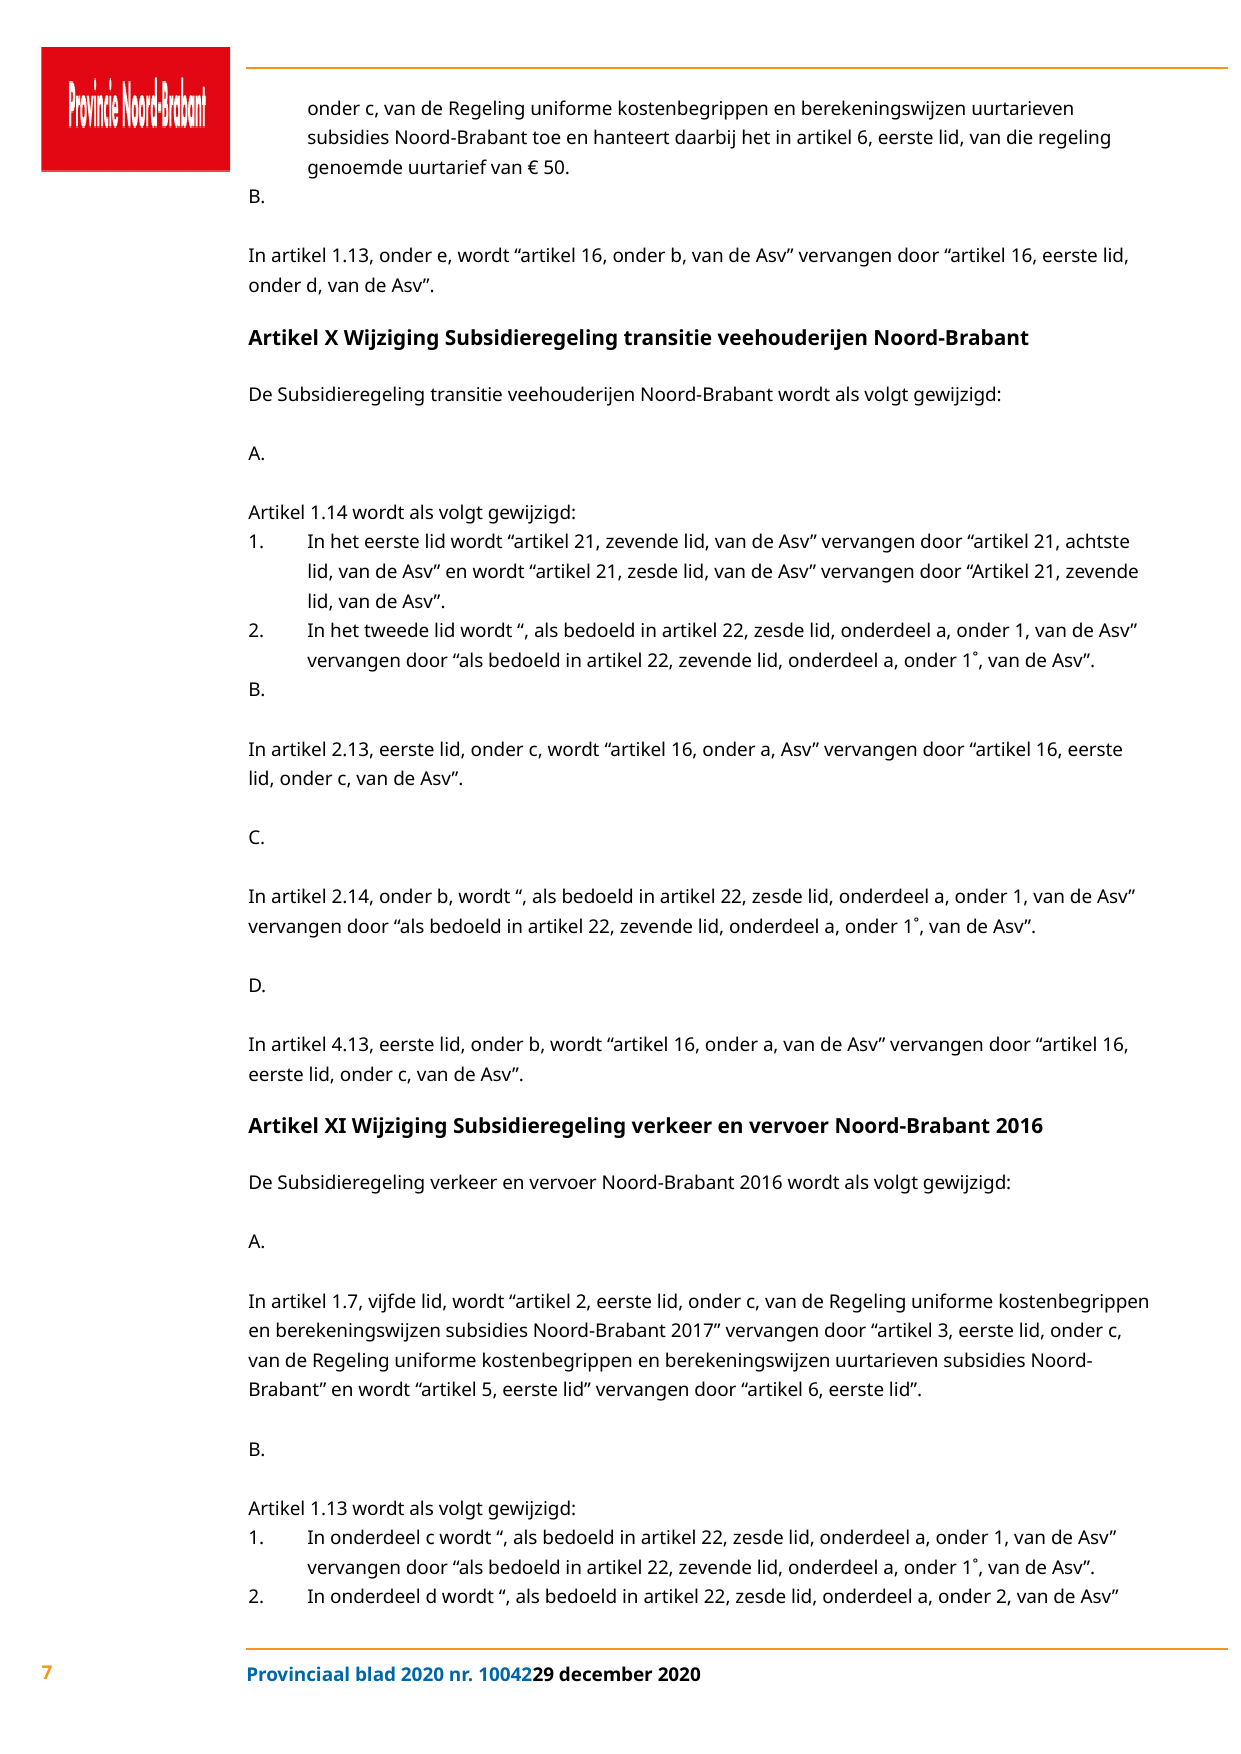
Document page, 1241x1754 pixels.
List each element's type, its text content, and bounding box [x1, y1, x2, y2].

text Artikel XI Wijziging Subsidieregeling verkeer en vervoer Noord-Brabant 2016 [248, 1112, 1152, 1140]
list In onderdeel c wordt “, als bedoeld in artikel 22, zesde lid, onderdeel a, onder 1, van de Asv” vervangen door “als bedoeld in artikel 22, zevende lid, onderdeel a, onder 1˚, van de Asv”. [248, 1524, 1152, 1580]
text A. [248, 1229, 1152, 1254]
text B. [248, 1436, 1152, 1462]
text B. [248, 183, 1152, 209]
list In het eerste lid wordt “artikel 21, zevende lid, van de Asv” vervangen door “artikel 21, achtste lid, van de Asv” en wordt “artikel 21, zesde lid, van de Asv” vervangen door “Artikel 21, zevende lid, van de Asv”. [248, 529, 1152, 613]
list In het tweede lid wordt “, als bedoeld in artikel 22, zesde lid, onderdeel a, onder 1, van de Asv” vervangen door “als bedoeld in artikel 22, zevende lid, onderdeel a, onder 1˚, van de Asv”. [248, 617, 1152, 673]
text Artikel 1.14 wordt als volgt gewijzigd: [248, 499, 1152, 525]
list onder c, van de Regeling uniforme kostenbegrippen en berekeningswijzen uurtarieven subsidies Noord-Brabant toe en hanteert daarbij het in artikel 6, eerste lid, van die regeling genoemde uurtarief van € 50. [248, 95, 1152, 180]
text A. [248, 440, 1152, 466]
picture [41, 47, 231, 172]
list In onderdeel d wordt “, als bedoeld in artikel 22, zesde lid, onderdeel a, onder 2, van de Asv” [248, 1584, 1152, 1609]
text In artikel 4.13, eerste lid, onder b, wordt “artikel 16, onder a, van de Asv” vervangen door “artikel 16, eerste lid, onder c, van de Asv”. [248, 1032, 1152, 1087]
text C. [248, 824, 1152, 850]
text Artikel X Wijziging Subsidieregeling transitie veehouderijen Noord-Brabant [248, 323, 1152, 351]
text In artikel 1.7, vijfde lid, wordt “artikel 2, eerste lid, onder c, van de Regeling uniforme kostenbegrippen en berekeningswijzen subsidies Noord-Brabant 2017” vervangen door “artikel 3, eerste lid, onder c, van de Regeling uniforme kostenbegrippen en berekeningswijzen uurtarieven subsidies Noord-Brabant” en wordt “artikel 5, eerste lid” vervangen door “artikel 6, eerste lid”. [248, 1288, 1152, 1402]
text In artikel 2.13, eerste lid, onder c, wordt “artikel 16, onder a, Asv” vervangen door “artikel 16, eerste lid, onder c, van de Asv”. [248, 736, 1152, 791]
text In artikel 2.14, onder b, wordt “, als bedoeld in artikel 22, zesde lid, onderdeel a, onder 1, van de Asv” vervangen door “als bedoeld in artikel 22, zevende lid, onderdeel a, onder 1˚, van de Asv”. [248, 884, 1152, 939]
text D. [248, 972, 1152, 998]
text De Subsidieregeling transitie veehouderijen Noord-Brabant wordt als volgt gewijzigd: [248, 381, 1152, 406]
text B. [248, 677, 1152, 702]
text In artikel 1.13, onder e, wordt “artikel 16, onder b, van de Asv” vervangen door “artikel 16, eerste lid, onder d, van de Asv”. [248, 243, 1152, 298]
text Artikel 1.13 wordt als volgt gewijzigd: [248, 1495, 1152, 1521]
text De Subsidieregeling verkeer en vervoer Noord-Brabant 2016 wordt als volgt gewijzigd: [248, 1169, 1152, 1195]
